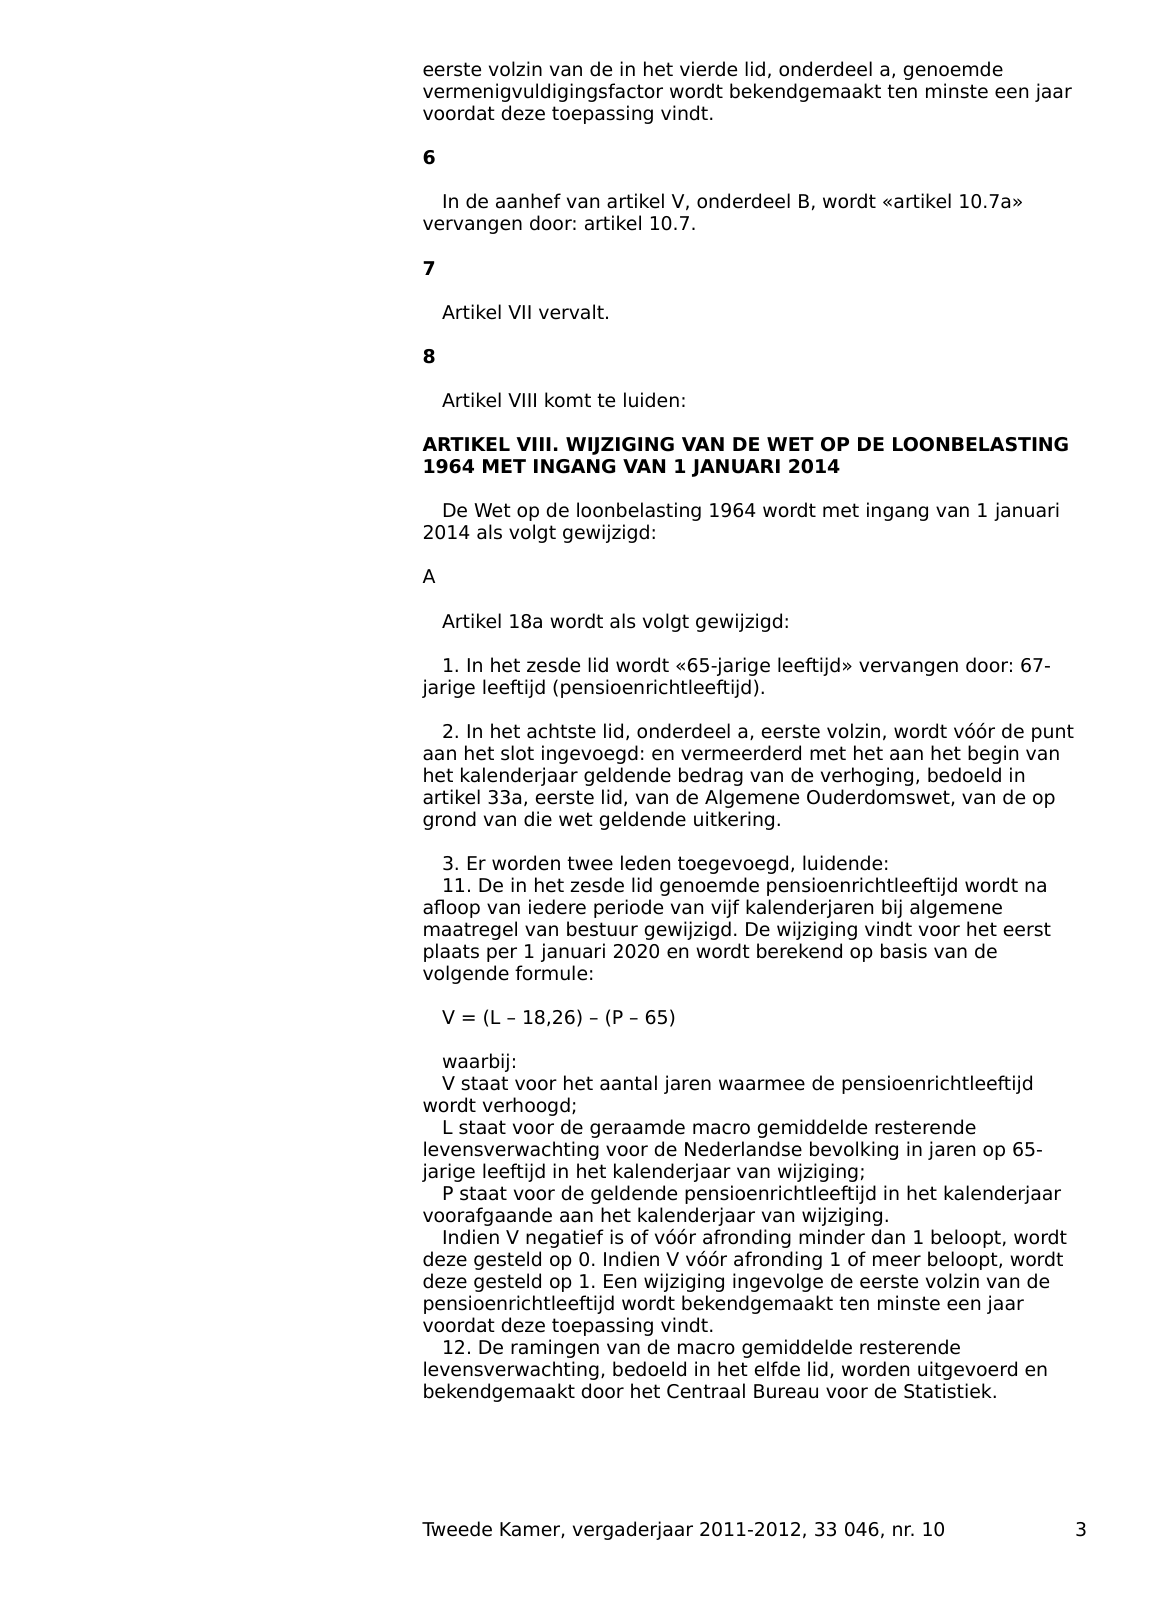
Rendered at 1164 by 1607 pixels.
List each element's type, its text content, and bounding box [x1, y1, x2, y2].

text 2. In het achtste lid, onderdeel a, eerste volzin, wordt vóór de punt aan het slot ingevoegd: en vermeerderd met het aan het begin van het kalenderjaar geldende bedrag van de verhoging, bedoeld in artikel 33a, eerste lid, van de Algemene Ouderdomswet, van de op grond van die wet geldende uitkering. [422, 721, 1087, 831]
subtitle A [422, 566, 1087, 588]
text 11. De in het zesde lid genoemde pensioenrichtleeftijd wordt na afloop van iedere periode van vijf kalenderjaren bij algemene maatregel van bestuur gewijzigd. De wijziging vindt voor het eerst plaats per 1 januari 2020 en wordt berekend op basis van de volgende formule: [422, 875, 1087, 985]
text Artikel VIII komt te luiden: [422, 390, 1087, 412]
text Indien V negatief is of vóór afronding minder dan 1 beloopt, wordt deze gesteld op 0. Indien V vóór afronding 1 of meer beloopt, wordt deze gesteld op 1. Een wijziging ingevolge de eerste volzin van de pensioenrichtleeftijd wordt bekendgemaakt ten minste een jaar voordat deze toepassing vindt. [422, 1227, 1087, 1337]
text De Wet op de loonbelasting 1964 wordt met ingang van 1 januari 2014 als volgt gewijzigd: [422, 500, 1087, 544]
text 3. Er worden twee leden toegevoegd, luidende: [422, 853, 1087, 875]
text Artikel VII vervalt. [422, 302, 1087, 324]
text P staat voor de geldende pensioenrichtleeftijd in het kalenderjaar voorafgaande aan het kalenderjaar van wijziging. [422, 1183, 1087, 1227]
text 12. De ramingen van de macro gemiddelde resterende levensverwachting, bedoeld in het elfde lid, worden uitgevoerd en bekendgemaakt door het Centraal Bureau voor de Statistiek. [422, 1337, 1087, 1403]
text Artikel 18a wordt als volgt gewijzigd: [422, 611, 1087, 633]
subtitle 6 [422, 147, 1087, 169]
subtitle 7 [422, 257, 1087, 279]
subtitle 8 [422, 346, 1087, 368]
text waarbij: [422, 1051, 1087, 1073]
text V staat voor het aantal jaren waarmee de pensioenrichtleeftijd wordt verhoogd; [422, 1073, 1087, 1117]
text L staat voor de geraamde macro gemiddelde resterende levensverwachting voor de Nederlandse bevolking in jaren op 65-jarige leeftijd in het kalenderjaar van wijziging; [422, 1117, 1087, 1183]
text eerste volzin van de in het vierde lid, onderdeel a, genoemde vermenigvuldigingsfactor wordt bekendgemaakt ten minste een jaar voordat deze toepassing vindt. [422, 59, 1087, 125]
subtitle ARTIKEL VIII. WIJZIGING VAN DE WET OP DE LOONBELASTING 1964 MET INGANG VAN 1 JANUARI 2014 [422, 434, 1087, 478]
text 1. In het zesde lid wordt «65-jarige leeftijd» vervangen door: 67-jarige leeftijd (pensioenrichtleeftijd). [422, 655, 1087, 699]
text V = (L – 18,26) – (P – 65) [422, 1007, 1087, 1029]
text In de aanhef van artikel V, onderdeel B, wordt «artikel 10.7a» vervangen door: artikel 10.7. [422, 191, 1087, 235]
